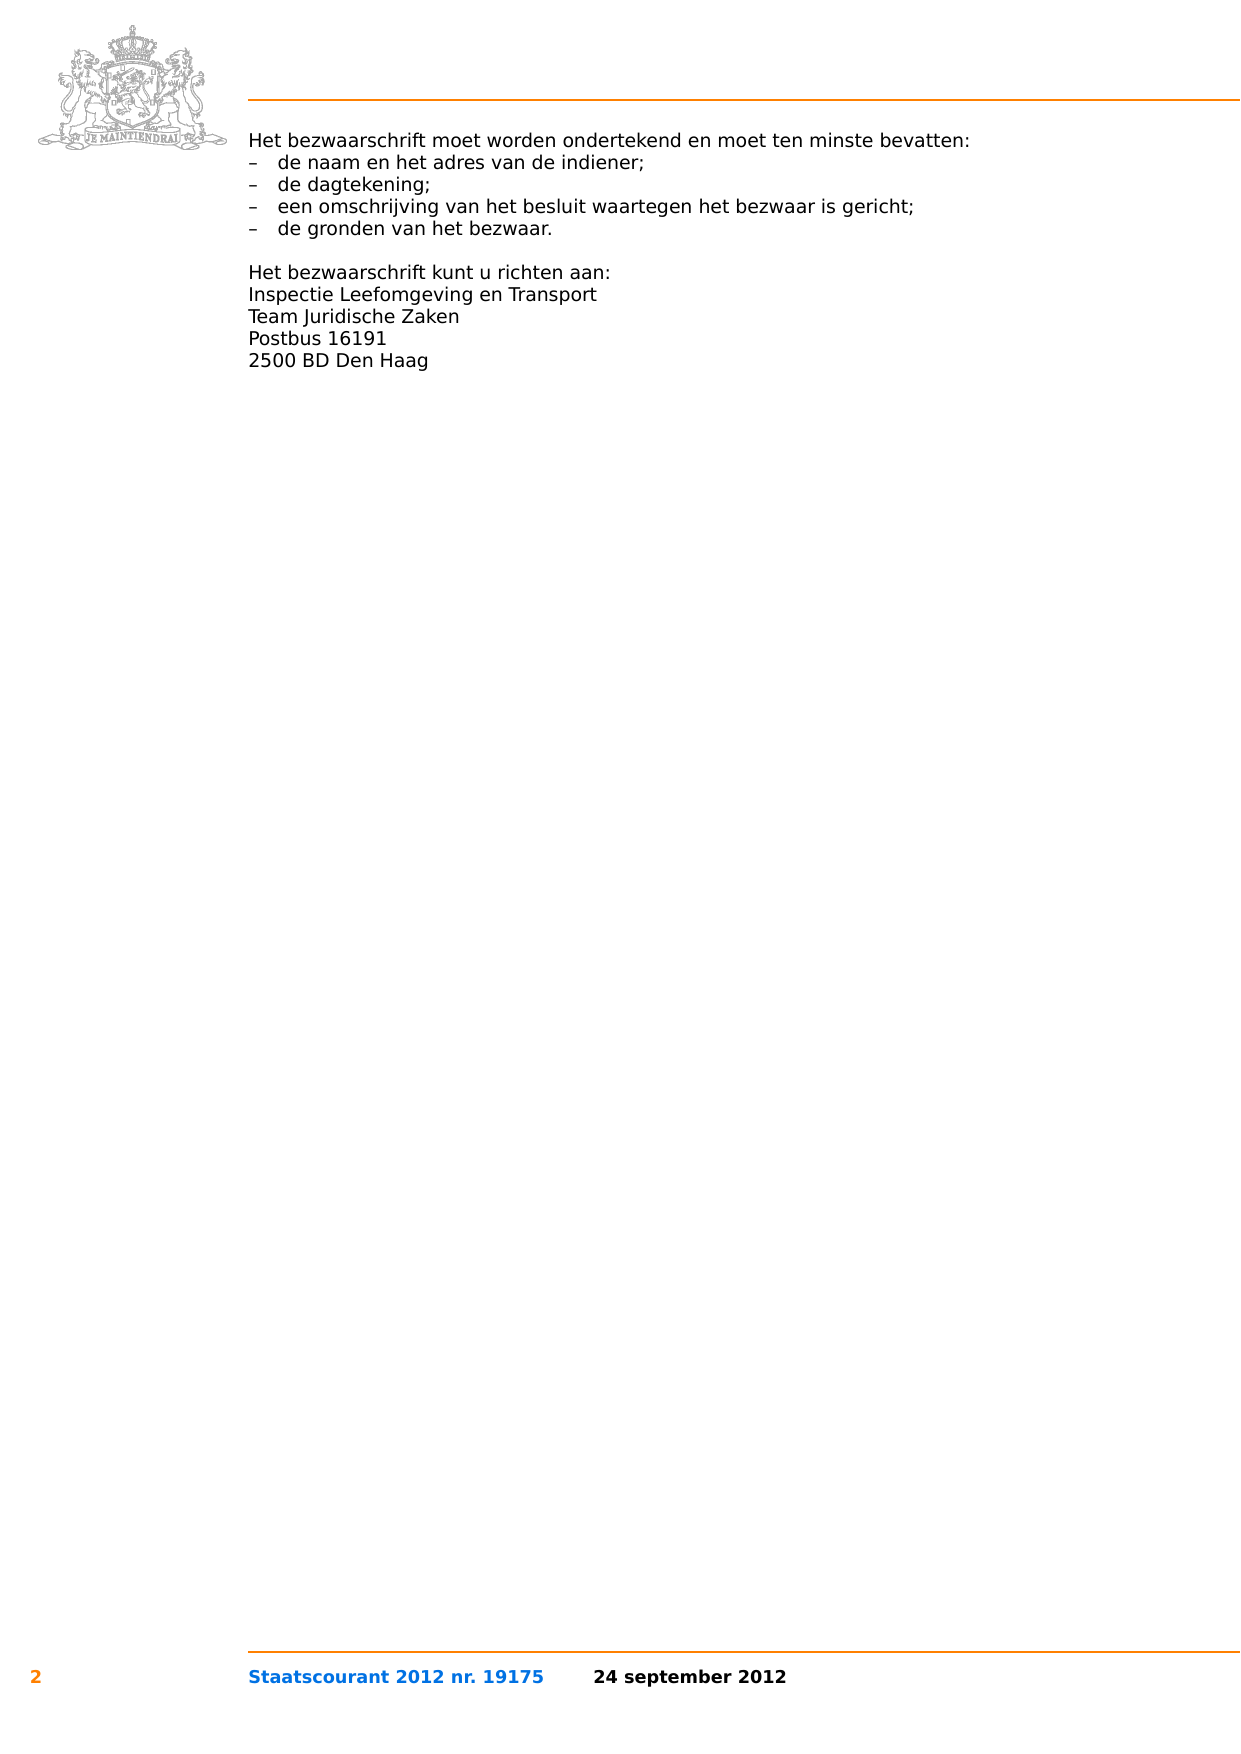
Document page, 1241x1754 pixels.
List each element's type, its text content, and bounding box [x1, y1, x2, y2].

text – de gronden van het bezwaar. [248, 218, 1163, 240]
text Inspectie Leefomgeving en Transport [248, 284, 1163, 306]
text 2500 BD Den Haag [248, 349, 1163, 372]
text – de naam en het adres van de indiener; [248, 152, 1163, 174]
text Het bezwaarschrift moet worden ondertekend en moet ten minste bevatten: [248, 130, 1163, 152]
text Het bezwaarschrift kunt u richten aan: [248, 262, 1163, 284]
text Postbus 16191 [248, 328, 1163, 349]
text – een omschrijving van het besluit waartegen het bezwaar is gericht; [248, 196, 1163, 218]
picture [38, 25, 227, 150]
text Team Juridische Zaken [248, 306, 1163, 328]
text – de dagtekening; [248, 174, 1163, 196]
